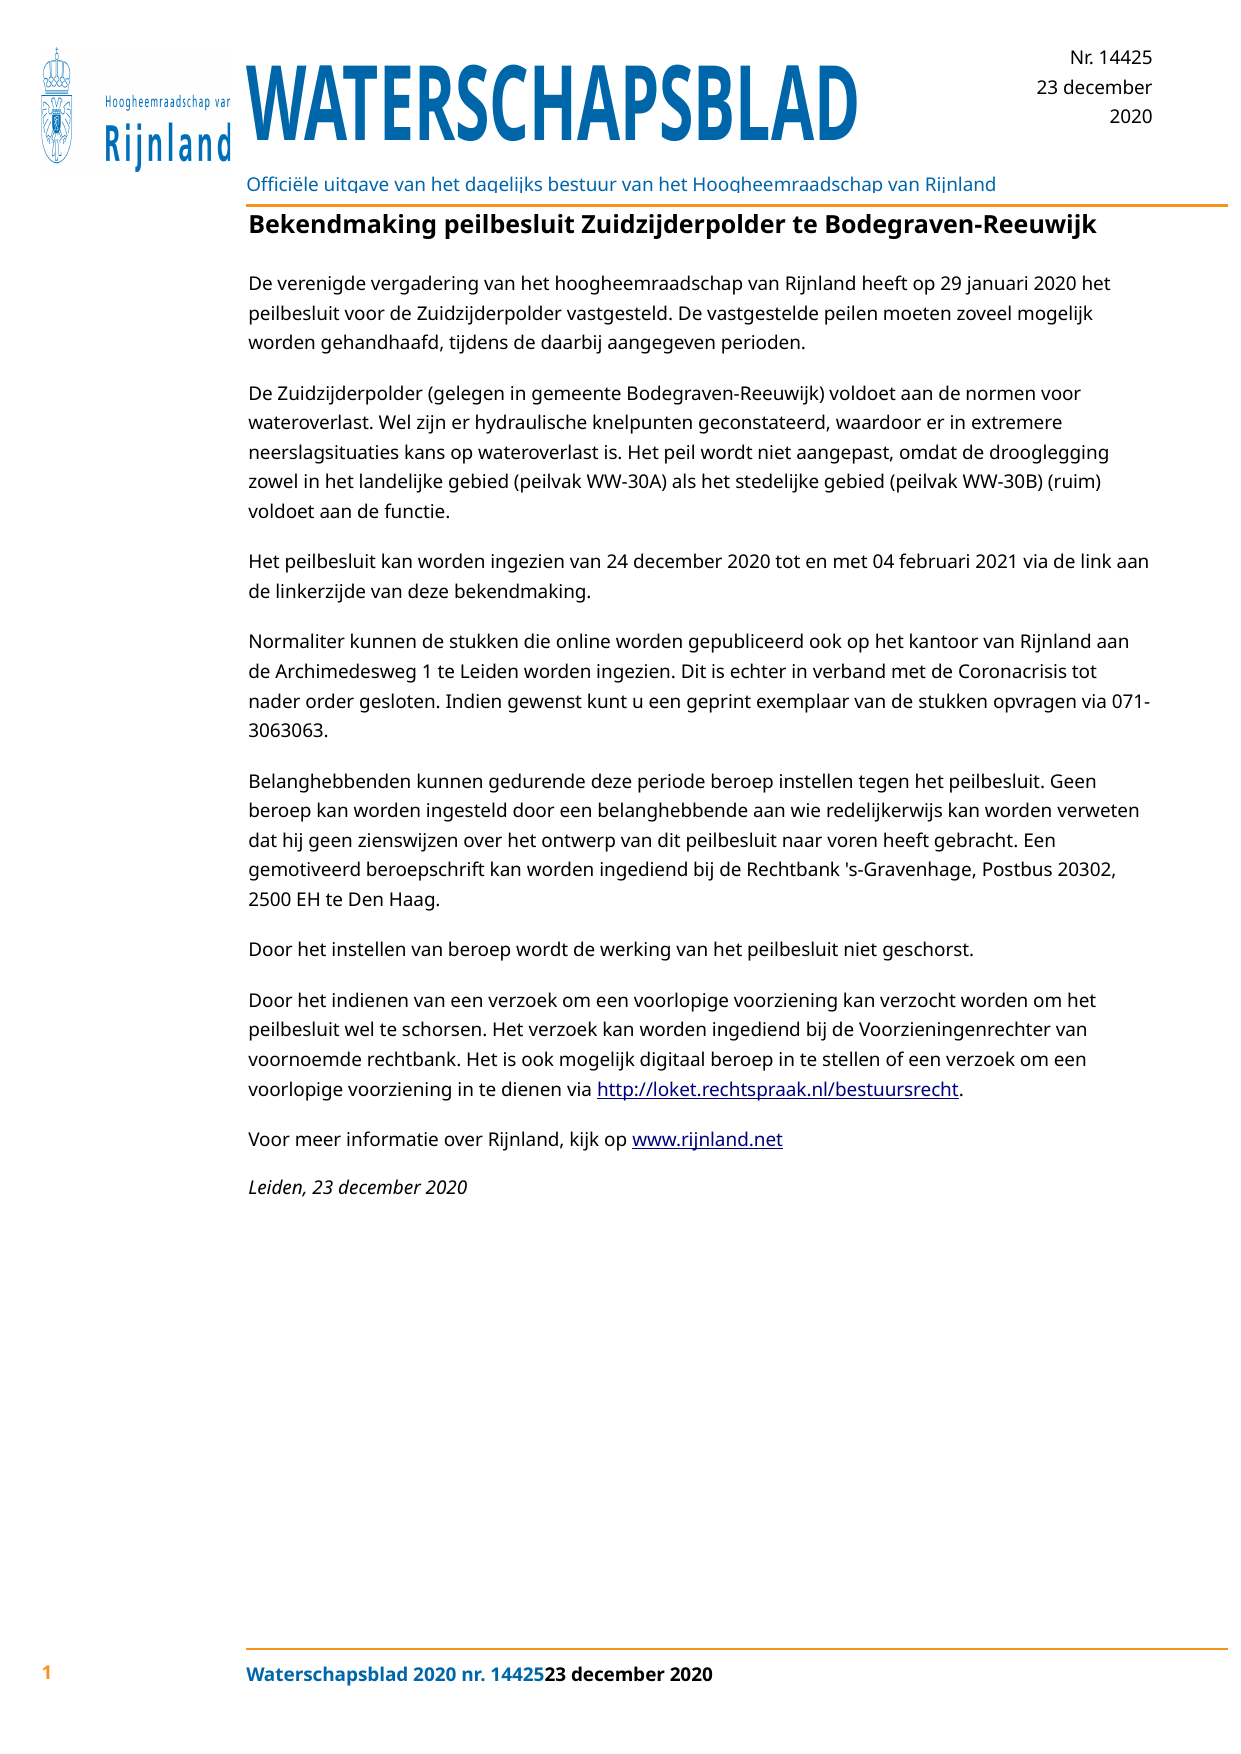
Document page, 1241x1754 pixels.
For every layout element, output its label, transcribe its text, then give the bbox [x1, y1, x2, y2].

text Door het indienen van een verzoek om een voorlopige voorziening kan verzocht worden om het peilbesluit wel te schorsen. Het verzoek kan worden ingediend bij de Voorzieningenrechter van voornoemde rechtbank. Het is ook mogelijk digitaal beroep in te stellen of een verzoek om een voorlopige voorziening in te dienen via http://loket.rechtspraak.nl/bestuursrecht. [248, 987, 1152, 1101]
text De Zuidzijderpolder (gelegen in gemeente Bodegraven-Reeuwijk) voldoet aan de normen voor wateroverlast. Wel zijn er hydraulische knelpunten geconstateerd, waardoor er in extremere neerslagsituaties kans op wateroverlast is. Het peil wordt niet aangepast, omdat de drooglegging zowel in het landelijke gebied (peilvak WW-30A) als het stedelijke gebied (peilvak WW-30B) (ruim) voldoet aan de functie. [248, 380, 1152, 524]
text Het peilbesluit kan worden ingezien van 24 december 2020 tot en met 04 februari 2021 via de link aan de linkerzijde van deze bekendmaking. [248, 549, 1152, 604]
text Voor meer informatie over Rijnland, kijk op www.rijnland.net [248, 1126, 1152, 1152]
text Door het instellen van beroep wordt de werking van het peilbesluit niet geschorst. [248, 937, 1152, 962]
text Normaliter kunnen de stukken die online worden gepubliceerd ook op het kantoor van Rijnland aan de Archimedesweg 1 te Leiden worden ingezien. Dit is echter in verband met de Coronacrisis tot nader order gesloten. Indien gewenst kunt u een geprint exemplaar van de stukken opvragen via 071-3063063. [248, 629, 1152, 743]
text Bekendmaking peilbesluit Zuidzijderpolder te Bodegraven-Reeuwijk [248, 207, 1152, 241]
picture [41, 47, 231, 172]
text Leiden, 23 december 2020 [248, 1174, 1152, 1200]
text De verenigde vergadering van het hoogheemraadschap van Rijnland heeft op 29 januari 2020 het peilbesluit voor de Zuidzijderpolder vastgesteld. De vastgestelde peilen moeten zoveel mogelijk worden gehandhaafd, tijdens de daarbij aangegeven perioden. [248, 270, 1152, 355]
text Belanghebbenden kunnen gedurende deze periode beroep instellen tegen het peilbesluit. Geen beroep kan worden ingesteld door een belanghebbende aan wie redelijkerwijs kan worden verweten dat hij geen zienswijzen over het ontwerp van dit peilbesluit naar voren heeft gebracht. Een gemotiveerd beroepschrift kan worden ingediend bij de Rechtbank 's-Gravenhage, Postbus 20302, 2500 EH te Den Haag. [248, 768, 1152, 912]
